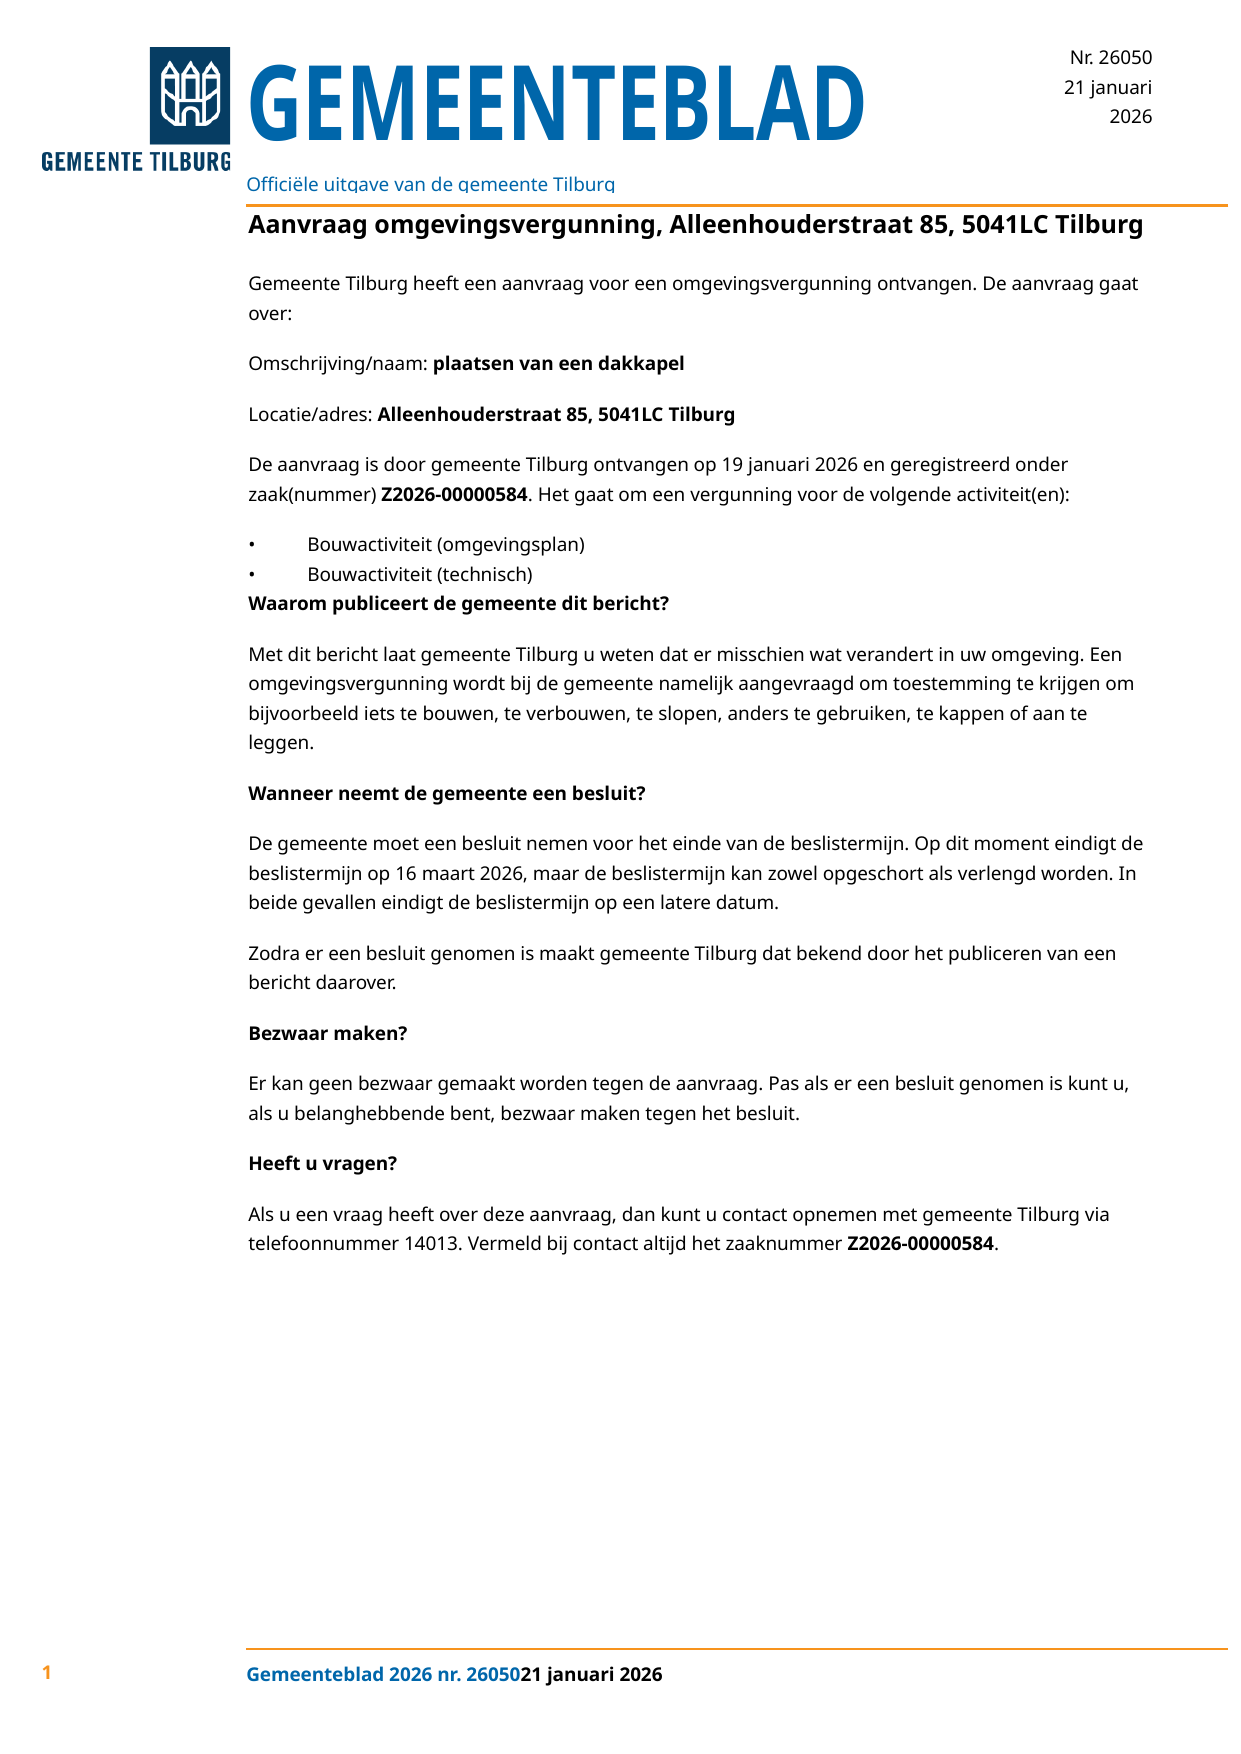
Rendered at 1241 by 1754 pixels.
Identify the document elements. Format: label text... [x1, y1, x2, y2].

text Heeft u vragen? [248, 1150, 1152, 1176]
text Als u een vraag heeft over deze aanvraag, dan kunt u contact opnemen met gemeente Tilburg via telefoonnummer 14013. Vermeld bij contact altijd het zaaknummer Z2026-00000584. [248, 1201, 1152, 1256]
text Wanneer neemt de gemeente een besluit? [248, 780, 1152, 806]
text Locatie/adres: Alleenhouderstraat 85, 5041LC Tilburg [248, 401, 1152, 426]
list Bouwactiviteit (omgevingsplan) [248, 531, 1152, 557]
text Waarom publiceert de gemeente dit bericht? [248, 590, 1152, 616]
picture [41, 47, 231, 172]
text De aanvraag is door gemeente Tilburg ontvangen op 19 januari 2026 en geregistreerd onder zaak(nummer) Z2026-00000584. Het gaat om een vergunning voor de volgende activiteit(en): [248, 451, 1152, 506]
text Er kan geen bezwaar gemaakt worden tegen de aanvraag. Pas als er een besluit genomen is kunt u, als u belanghebbende bent, bezwaar maken tegen het besluit. [248, 1070, 1152, 1126]
text Zodra er een besluit genomen is maakt gemeente Tilburg dat bekend door het publiceren van een bericht daarover. [248, 940, 1152, 995]
text Gemeente Tilburg heeft een aanvraag voor een omgevingsvergunning ontvangen. De aanvraag gaat over: [248, 270, 1152, 326]
text Bezwaar maken? [248, 1020, 1152, 1046]
list Bouwactiviteit (technisch) [248, 561, 1152, 586]
text De gemeente moet een besluit nemen voor het einde van de beslistermijn. Op dit moment eindigt de beslistermijn op 16 maart 2026, maar de beslistermijn kan zowel opgeschort als verlengd worden. In beide gevallen eindigt de beslistermijn op een latere datum. [248, 830, 1152, 915]
text Omschrijving/naam: plaatsen van een dakkapel [248, 350, 1152, 376]
text Aanvraag omgevingsvergunning, Alleenhouderstraat 85, 5041LC Tilburg [248, 207, 1152, 241]
text Met dit bericht laat gemeente Tilburg u weten dat er misschien wat verandert in uw omgeving. Een omgevingsvergunning wordt bij de gemeente namelijk aangevraagd om toestemming te krijgen om bijvoorbeeld iets te bouwen, te verbouwen, te slopen, anders te gebruiken, te kappen of aan te leggen. [248, 641, 1152, 755]
